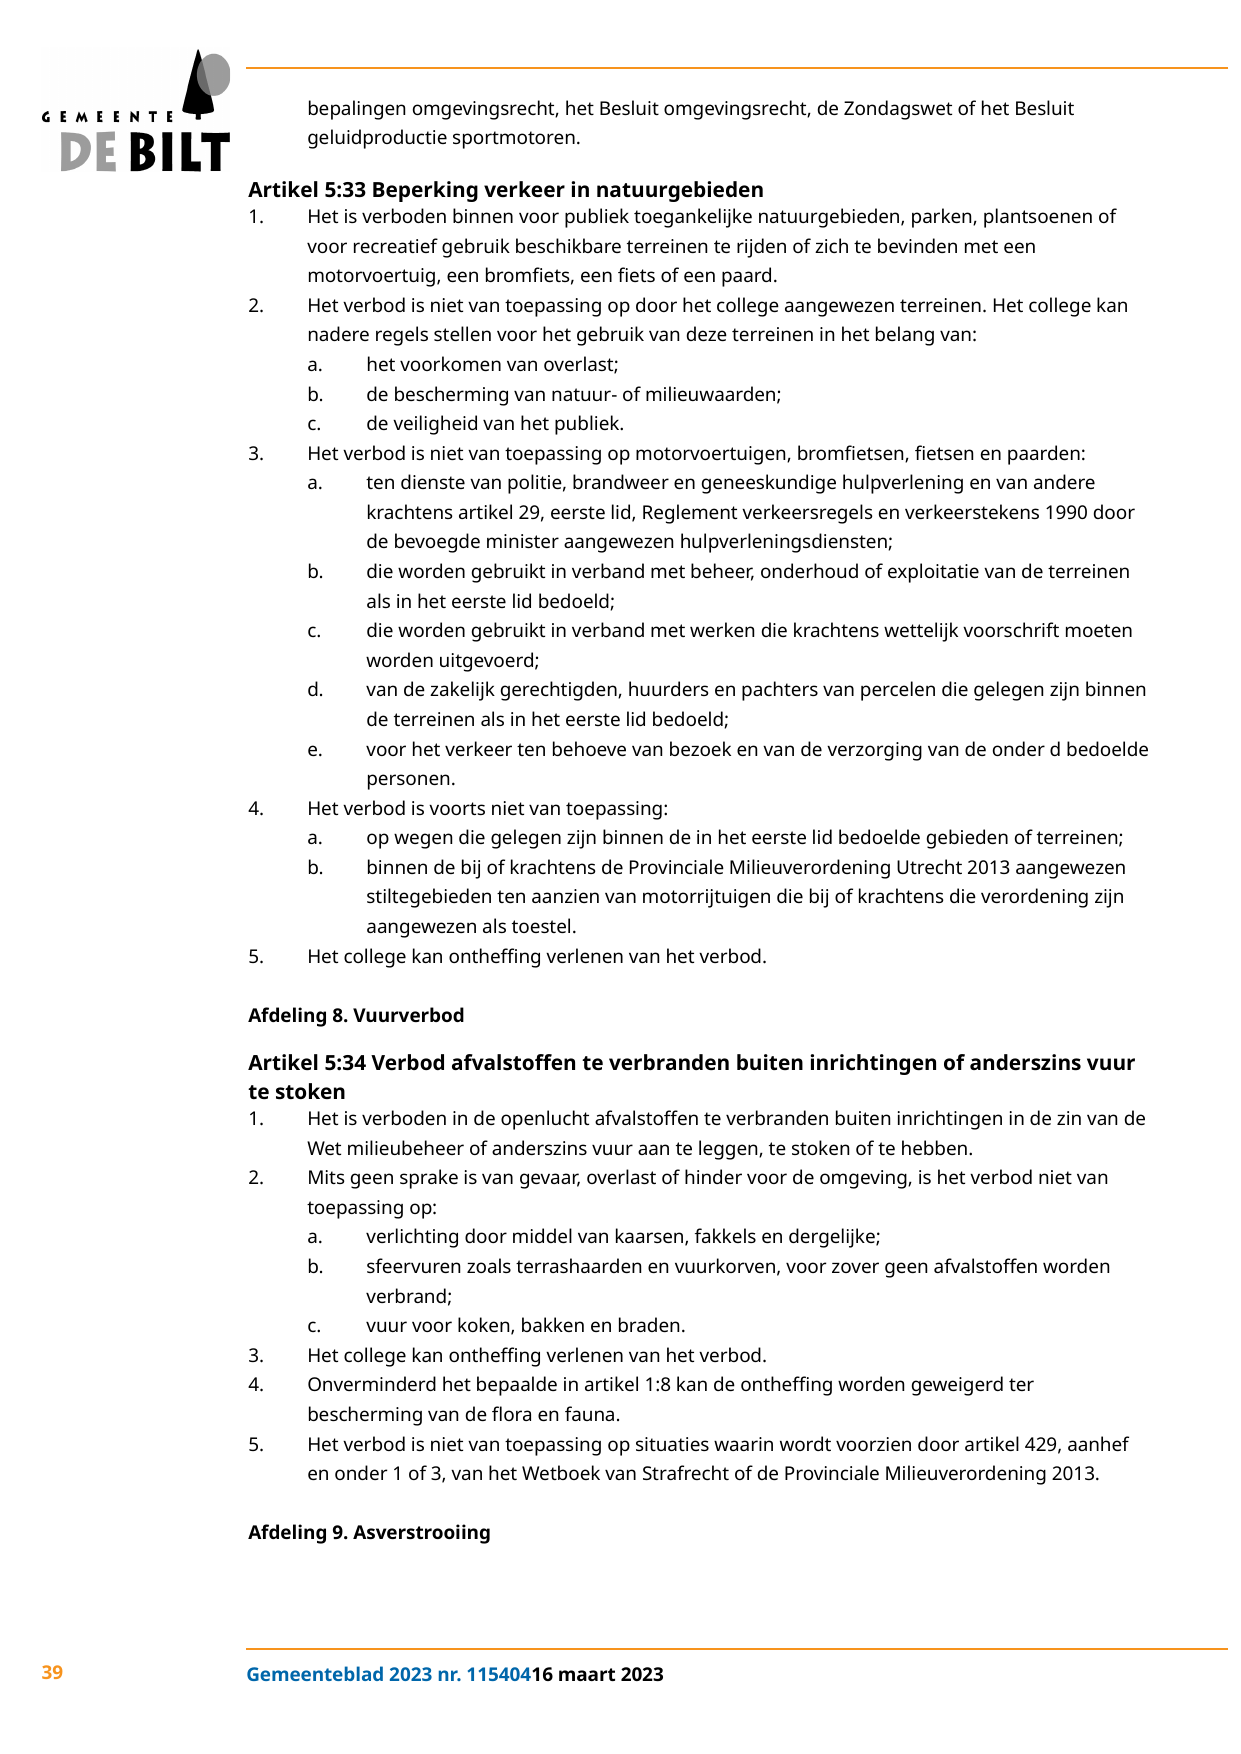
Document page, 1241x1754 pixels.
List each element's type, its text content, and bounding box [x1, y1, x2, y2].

list voor het verkeer ten behoeve van bezoek en van de verzorging van de onder d bedoelde personen. [307, 736, 1152, 791]
text Afdeling 8. Vuurverbod [248, 1002, 1152, 1028]
list die worden gebruikt in verband met werken die krachtens wettelijk voorschrift moeten worden uitgevoerd; [307, 617, 1152, 673]
list Het college kan ontheffing verlenen van het verbod. [248, 1342, 1152, 1368]
list Het verbod is niet van toepassing op motorvoertuigen, bromfietsen, fietsen en paarden: [248, 440, 1152, 466]
text Artikel 5:34 Verbod afvalstoffen te verbranden buiten inrichtingen of anderszins vuur te stoken [248, 1048, 1152, 1105]
list de bescherming van natuur- of milieuwaarden; [307, 381, 1152, 406]
list binnen de bij of krachtens de Provinciale Milieuverordening Utrecht 2013 aangewezen stiltegebieden ten aanzien van motorrijtuigen die bij of krachtens die verordening zijn aangewezen als toestel. [307, 854, 1152, 939]
list Het college kan ontheffing verlenen van het verbod. [248, 943, 1152, 968]
list de veiligheid van het publiek. [307, 410, 1152, 436]
text Afdeling 9. Asverstrooiing [248, 1519, 1152, 1545]
list Het verbod is niet van toepassing op situaties waarin wordt voorzien door artikel 429, aanhef en onder 1 of 3, van het Wetboek van Strafrecht of de Provinciale Milieuverordening 2013. [248, 1431, 1152, 1486]
list sfeervuren zoals terrashaarden en vuurkorven, voor zover geen afvalstoffen worden verbrand; [307, 1253, 1152, 1309]
list Onverminderd het bepaalde in artikel 1:8 kan de ontheffing worden geweigerd ter bescherming van de flora en fauna. [248, 1372, 1152, 1427]
list Het is verboden binnen voor publiek toegankelijke natuurgebieden, parken, plantsoenen of voor recreatief gebruik beschikbare terreinen te rijden of zich te bevinden met een motorvoertuig, een bromfiets, een fiets of een paard. [248, 203, 1152, 288]
list bepalingen omgevingsrecht, het Besluit omgevingsrecht, de Zondagswet of het Besluit geluidproductie sportmotoren. [248, 95, 1152, 150]
list Het is verboden in de openlucht afvalstoffen te verbranden buiten inrichtingen in de zin van de Wet milieubeheer of anderszins vuur aan te leggen, te stoken of te hebben. [248, 1105, 1152, 1161]
list Het verbod is niet van toepassing op door het college aangewezen terreinen. Het college kan nadere regels stellen voor het gebruik van deze terreinen in het belang van: [248, 292, 1152, 347]
list op wegen die gelegen zijn binnen de in het eerste lid bedoelde gebieden of terreinen; [307, 824, 1152, 850]
list vuur voor koken, bakken en braden. [307, 1312, 1152, 1338]
list Mits geen sprake is van gevaar, overlast of hinder voor de omgeving, is het verbod niet van toepassing op: [248, 1164, 1152, 1220]
list ten dienste van politie, brandweer en geneeskundige hulpverlening en van andere krachtens artikel 29, eerste lid, Reglement verkeersregels en verkeerstekens 1990 door de bevoegde minister aangewezen hulpverleningsdiensten; [307, 469, 1152, 554]
picture [41, 47, 231, 172]
text Artikel 5:33 Beperking verkeer in natuurgebieden [248, 175, 1152, 203]
list het voorkomen van overlast; [307, 351, 1152, 377]
list Het verbod is voorts niet van toepassing: [248, 795, 1152, 821]
list die worden gebruikt in verband met beheer, onderhoud of exploitatie van de terreinen als in het eerste lid bedoeld; [307, 558, 1152, 613]
list van de zakelijk gerechtigden, huurders en pachters van percelen die gelegen zijn binnen de terreinen als in het eerste lid bedoeld; [307, 677, 1152, 732]
list verlichting door middel van kaarsen, fakkels en dergelijke; [307, 1224, 1152, 1249]
